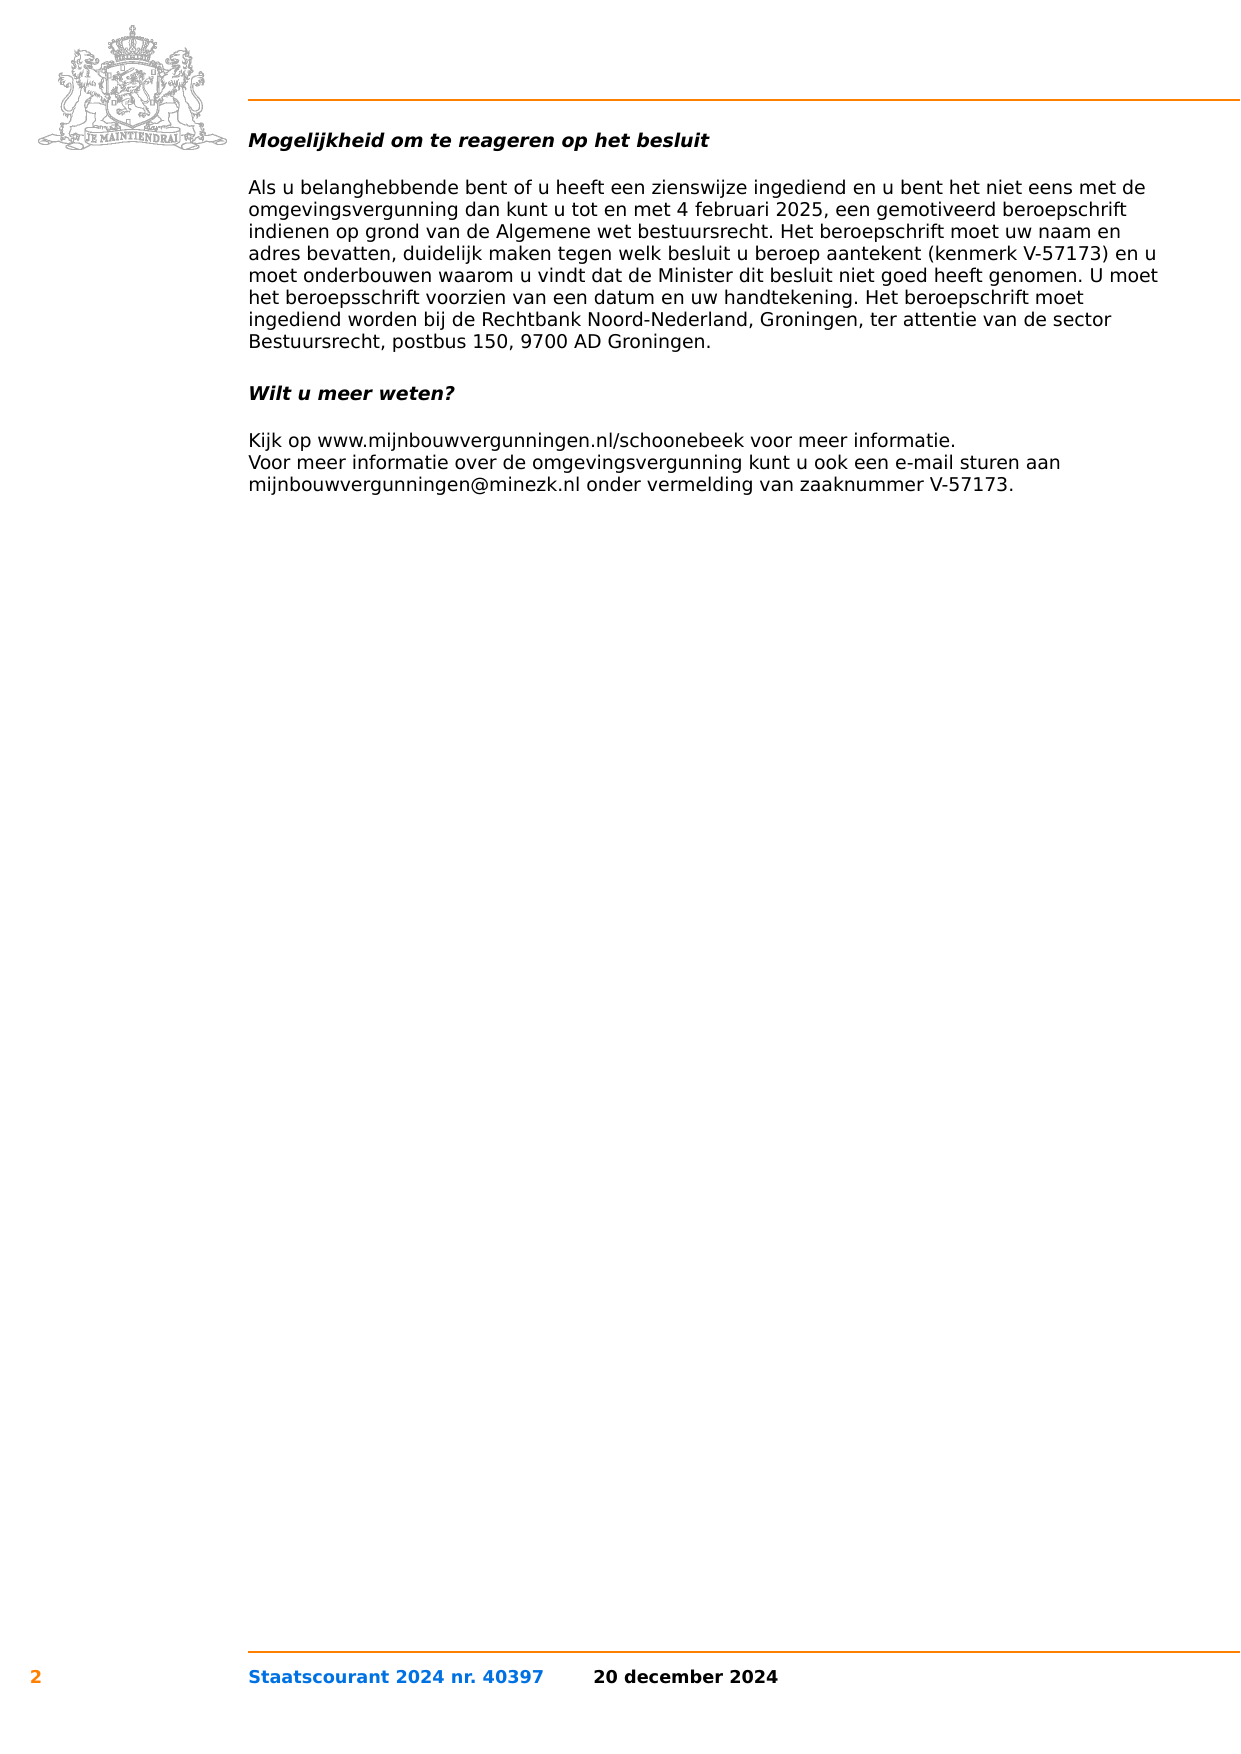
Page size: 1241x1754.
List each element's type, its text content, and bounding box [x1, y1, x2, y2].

picture [38, 25, 227, 150]
text Voor meer informatie over de omgevingsvergunning kunt u ook een e-mail sturen aan mijnbouwvergunningen@minezk.nl onder vermelding van zaaknummer V-57173. [248, 452, 1163, 496]
subtitle Wilt u meer weten? [248, 383, 1163, 405]
text Kijk op www.mijnbouwvergunningen.nl/schoonebeek voor meer informatie. [248, 430, 1163, 452]
subtitle Mogelijkheid om te reageren op het besluit [248, 130, 1163, 152]
text Als u belanghebbende bent of u heeft een zienswijze ingediend en u bent het niet eens met de omgevingsvergunning dan kunt u tot en met 4 februari 2025, een gemotiveerd beroepschrift indienen op grond van de Algemene wet bestuursrecht. Het beroepschrift moet uw naam en adres bevatten, duidelijk maken tegen welk besluit u beroep aantekent (kenmerk V-57173) en u moet onderbouwen waarom u vindt dat de Minister dit besluit niet goed heeft genomen. U moet het beroepsschrift voorzien van een datum en uw handtekening. Het beroepschrift moet ingediend worden bij de Rechtbank Noord-Nederland, Groningen, ter attentie van de sector Bestuursrecht, postbus 150, 9700 AD Groningen. [248, 177, 1163, 353]
